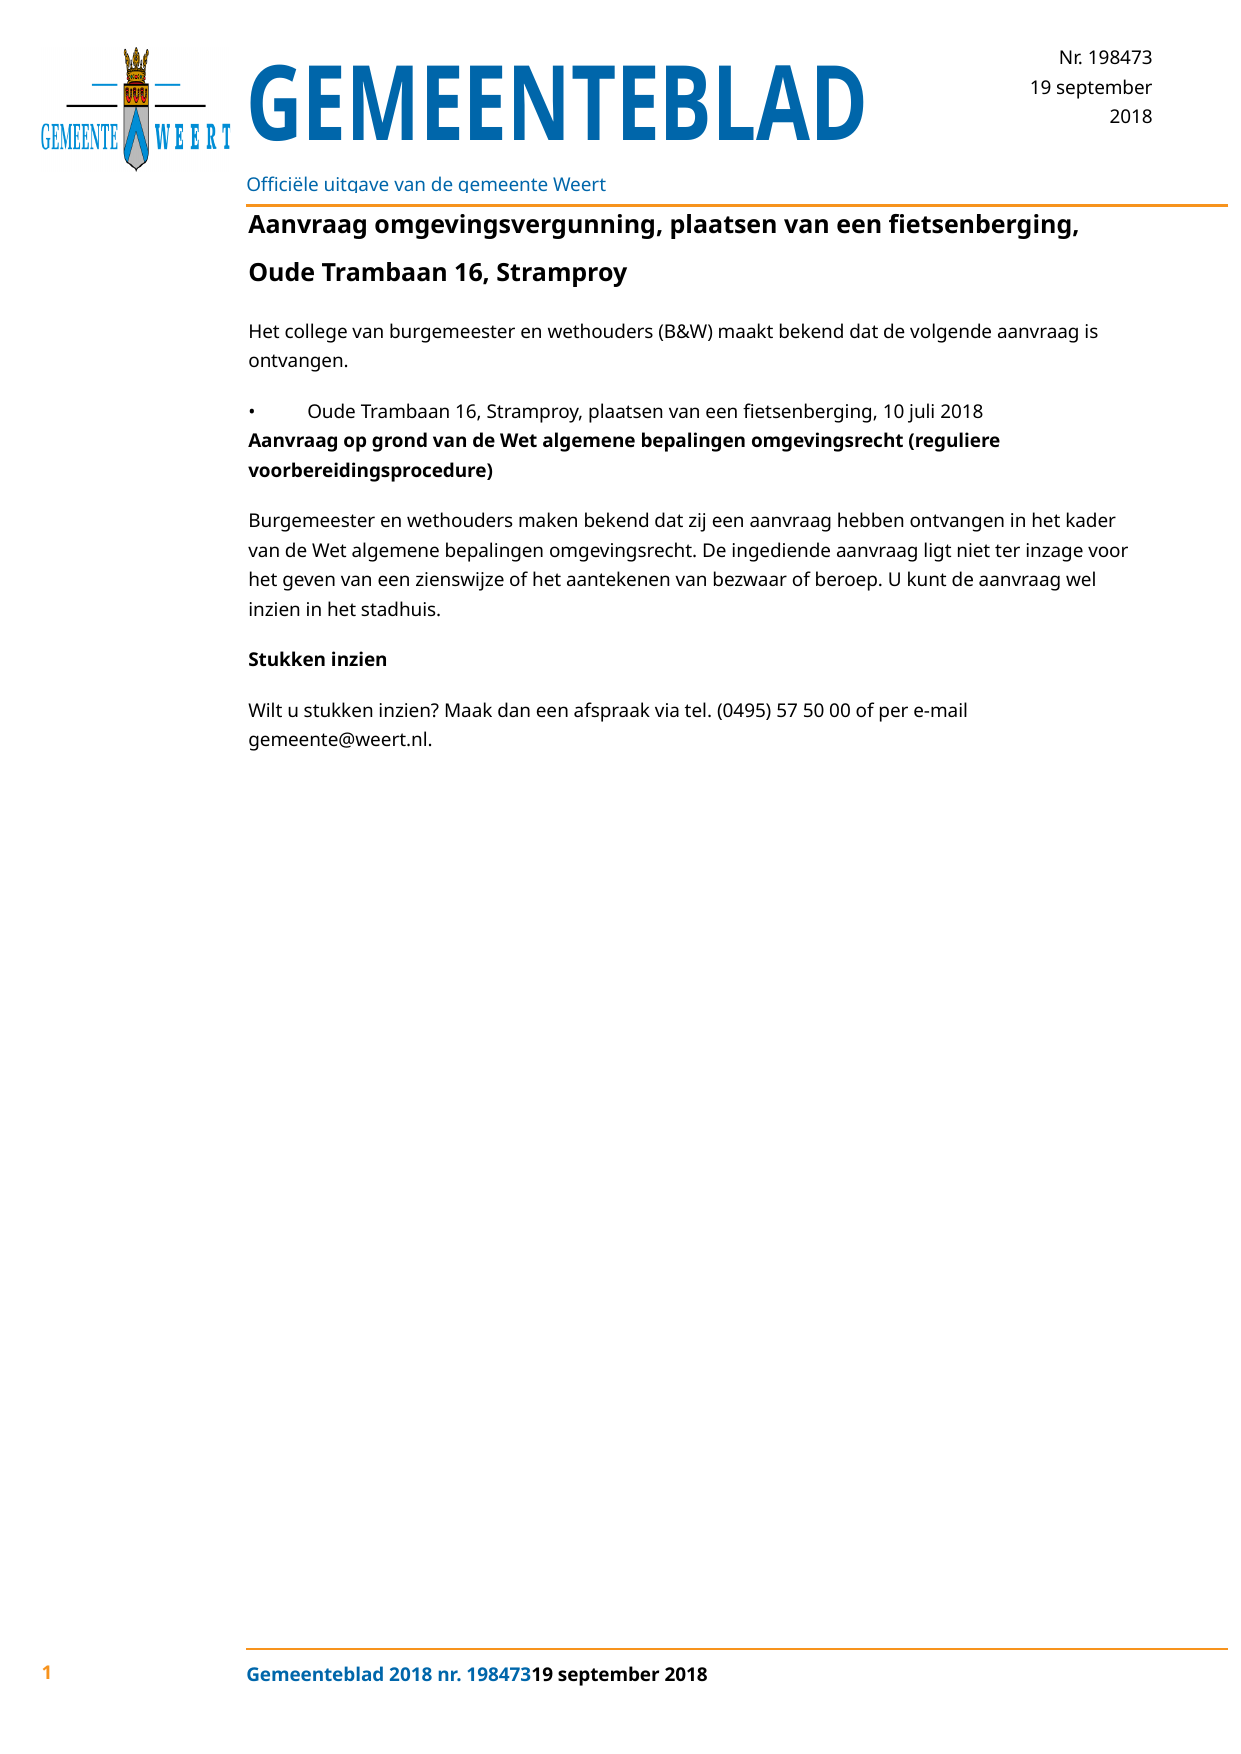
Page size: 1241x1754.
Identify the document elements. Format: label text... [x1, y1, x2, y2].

text Wilt u stukken inzien? Maak dan een afspraak via tel. (0495) 57 50 00 of per e-mail gemeente@weert.nl. [248, 697, 1152, 752]
text Aanvraag op grond van de Wet algemene bepalingen omgevingsrecht (reguliere voorbereidingsprocedure) [248, 427, 1152, 483]
text Het college van burgemeester en wethouders (B&W) maakt bekend dat de volgende aanvraag is ontvangen. [248, 318, 1152, 373]
list Oude Trambaan 16, Stramproy, plaatsen van een fietsenberging, 10 juli 2018 [248, 398, 1152, 424]
picture [41, 47, 231, 172]
text Burgemeester en wethouders maken bekend dat zij een aanvraag hebben ontvangen in het kader van de Wet algemene bepalingen omgevingsrecht. De ingediende aanvraag ligt niet ter inzage voor het geven van een zienswijze of het aantekenen van bezwaar of beroep. U kunt de aanvraag wel inzien in het stadhuis. [248, 507, 1152, 622]
text Stukken inzien [248, 647, 1152, 672]
text Aanvraag omgevingsvergunning, plaatsen van een fietsenberging, Oude Trambaan 16, Stramproy [248, 207, 1152, 288]
